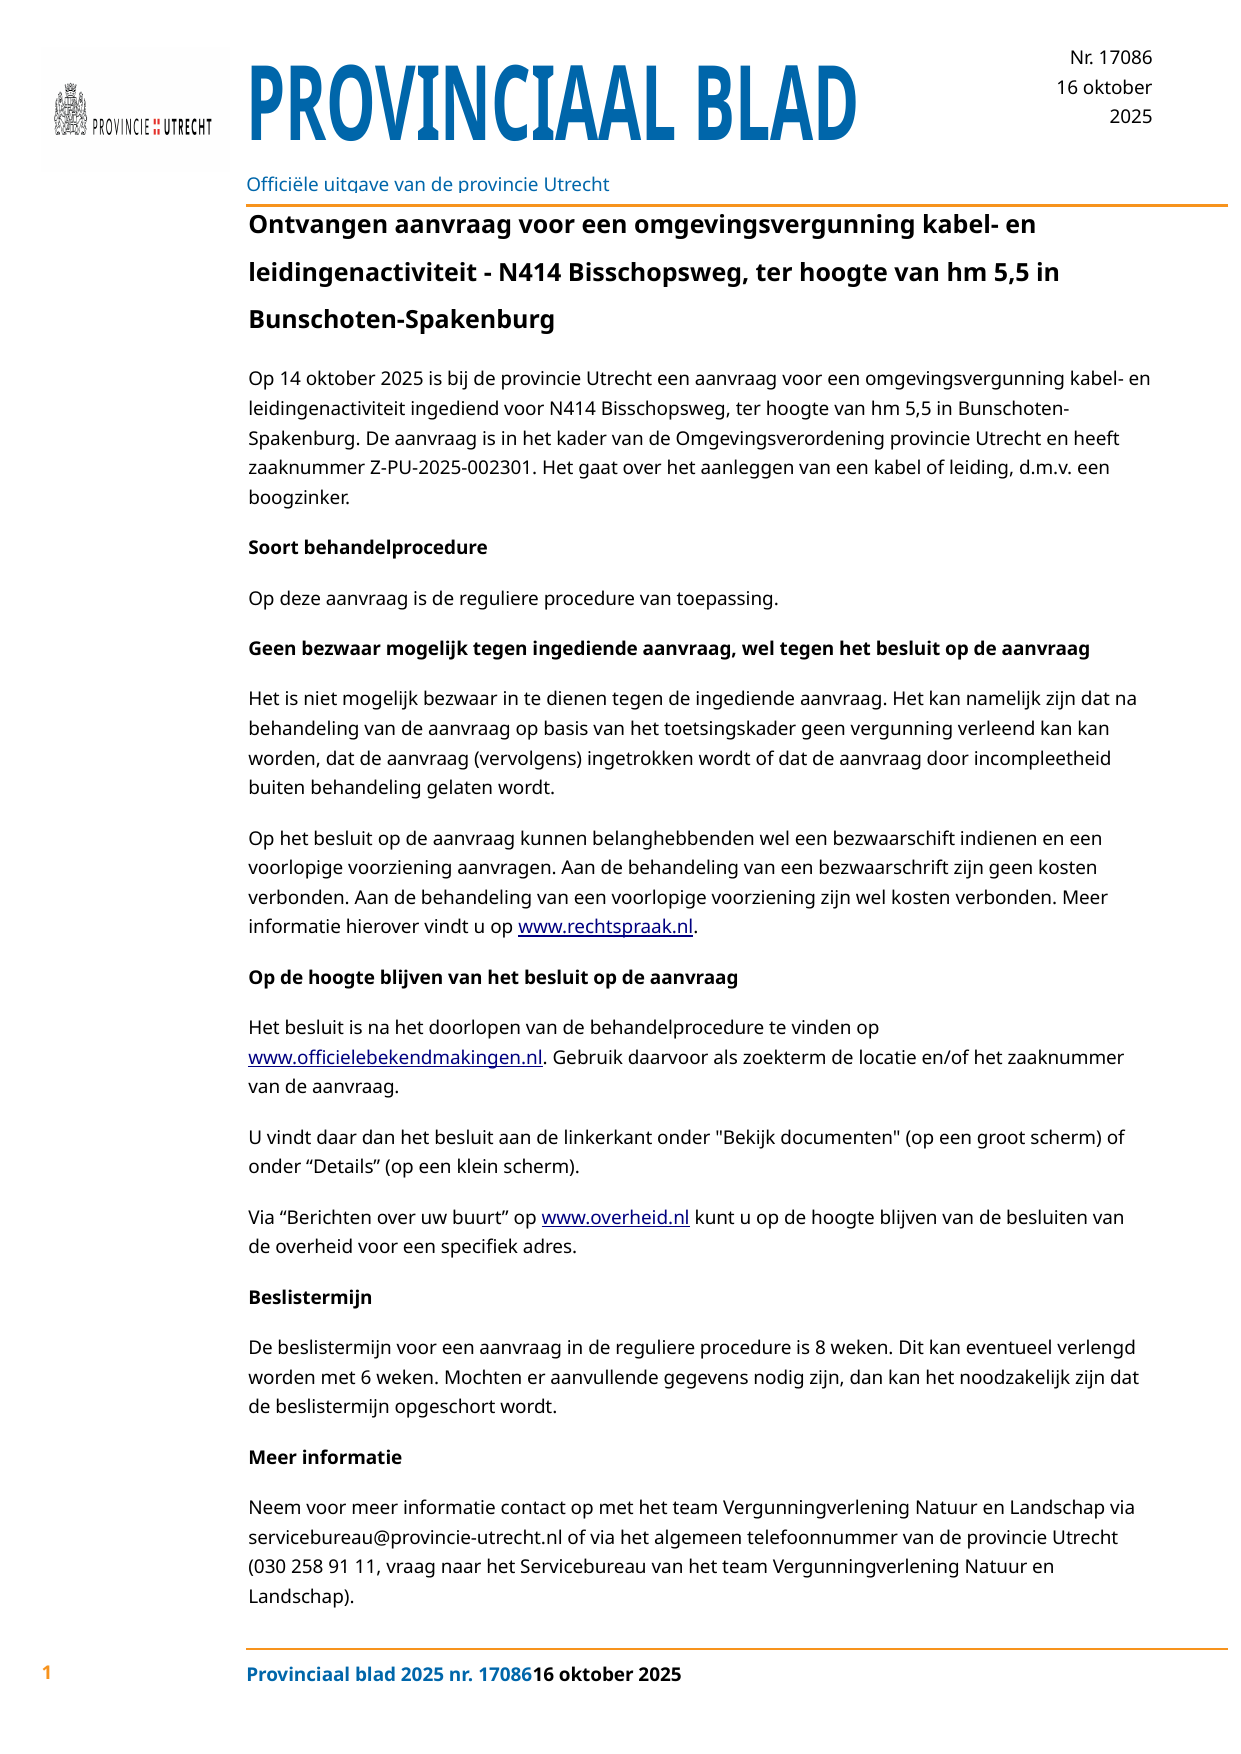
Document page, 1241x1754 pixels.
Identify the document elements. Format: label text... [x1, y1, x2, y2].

text Op het besluit op de aanvraag kunnen belanghebbenden wel een bezwaarschift indienen en een voorlopige voorziening aanvragen. Aan de behandeling van een bezwaarschrift zijn geen kosten verbonden. Aan de behandeling van een voorlopige voorziening zijn wel kosten verbonden. Meer informatie hierover vindt u op www.rechtspraak.nl. [248, 825, 1152, 939]
text Via “Berichten over uw buurt” op www.overheid.nl kunt u op de hoogte blijven van de besluiten van de overheid voor een specifiek adres. [248, 1204, 1152, 1259]
text Meer informatie [248, 1444, 1152, 1469]
text Beslistermijn [248, 1284, 1152, 1309]
text Op de hoogte blijven van het besluit op de aanvraag [248, 964, 1152, 989]
text Op deze aanvraag is de reguliere procedure van toepassing. [248, 585, 1152, 610]
text Ontvangen aanvraag voor een omgevingsvergunning kabel- en leidingenactiviteit - N414 Bisschopsweg, ter hoogte van hm 5,5 in Bunschoten-Spakenburg [248, 207, 1152, 336]
text Neem voor meer informatie contact op met het team Vergunningverlening Natuur en Landschap via servicebureau@provincie-utrecht.nl of via het algemeen telefoonnummer van de provincie Utrecht (030 258 91 11, vraag naar het Servicebureau van het team Vergunningverlening Natuur en Landschap). [248, 1494, 1152, 1609]
text Geen bezwaar mogelijk tegen ingediende aanvraag, wel tegen het besluit op de aanvraag [248, 635, 1152, 661]
picture [41, 47, 231, 172]
text De beslistermijn voor een aanvraag in de reguliere procedure is 8 weken. Dit kan eventueel verlengd worden met 6 weken. Mochten er aanvullende gegevens nodig zijn, dan kan het noodzakelijk zijn dat de beslistermijn opgeschort wordt. [248, 1334, 1152, 1419]
text Soort behandelprocedure [248, 534, 1152, 560]
text Op 14 oktober 2025 is bij de provincie Utrecht een aanvraag voor een omgevingsvergunning kabel- en leidingenactiviteit ingediend voor N414 Bisschopsweg, ter hoogte van hm 5,5 in Bunschoten-Spakenburg. De aanvraag is in het kader van de Omgevingsverordening provincie Utrecht en heeft zaaknummer Z-PU-2025-002301. Het gaat over het aanleggen van een kabel of leiding, d.m.v. een boogzinker. [248, 366, 1152, 509]
text Het besluit is na het doorlopen van de behandelprocedure te vinden op www.officielebekendmakingen.nl. Gebruik daarvoor als zoekterm de locatie en/of het zaaknummer van de aanvraag. [248, 1014, 1152, 1099]
text Het is niet mogelijk bezwaar in te dienen tegen de ingediende aanvraag. Het kan namelijk zijn dat na behandeling van de aanvraag op basis van het toetsingskader geen vergunning verleend kan kan worden, dat de aanvraag (vervolgens) ingetrokken wordt of dat de aanvraag door incompleetheid buiten behandeling gelaten wordt. [248, 686, 1152, 800]
text U vindt daar dan het besluit aan de linkerkant onder "Bekijk documenten" (op een groot scherm) of onder “Details” (op een klein scherm). [248, 1124, 1152, 1179]
